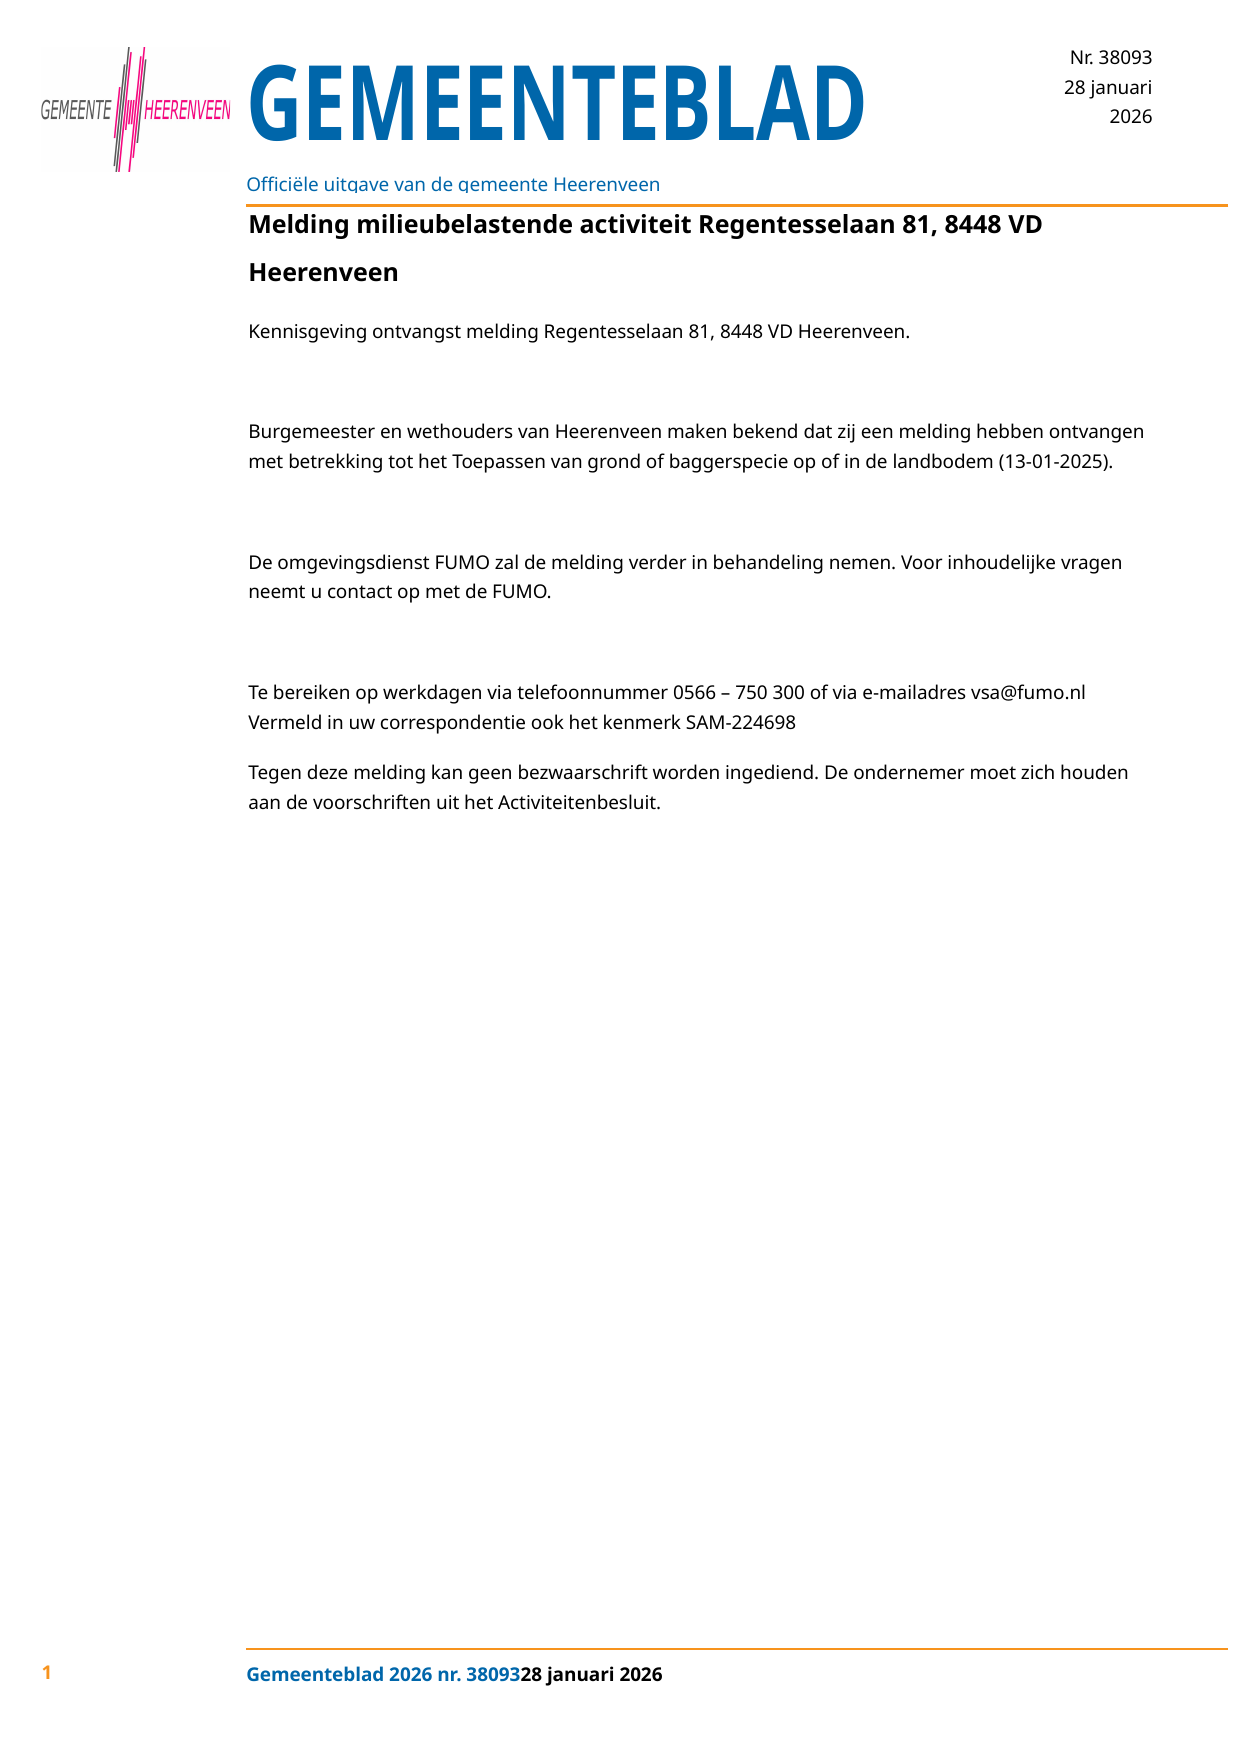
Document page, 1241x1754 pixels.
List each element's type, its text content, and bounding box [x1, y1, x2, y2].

text Tegen deze melding kan geen bezwaarschrift worden ingediend. De ondernemer moet zich houden aan de voorschriften uit het Activiteitenbesluit. [248, 759, 1152, 815]
text De omgevingsdienst FUMO zal de melding verder in behandeling nemen. Voor inhoudelijke vragen neemt u contact op met de FUMO. [248, 549, 1152, 604]
text Kennisgeving ontvangst melding Regentesselaan 81, 8448 VD Heerenveen. [248, 318, 1152, 344]
text Te bereiken op werkdagen via telefoonnummer 0566 – 750 300 of via e-mailadres vsa@fumo.nl Vermeld in uw correspondentie ook het kenmerk SAM-224698 [248, 679, 1152, 735]
text Burgemeester en wethouders van Heerenveen maken bekend dat zij een melding hebben ontvangen met betrekking tot het Toepassen van grond of baggerspecie op of in de landbodem (13-01-2025). [248, 419, 1152, 474]
picture [41, 47, 231, 172]
text Melding milieubelastende activiteit Regentesselaan 81, 8448 VD Heerenveen [248, 207, 1152, 288]
